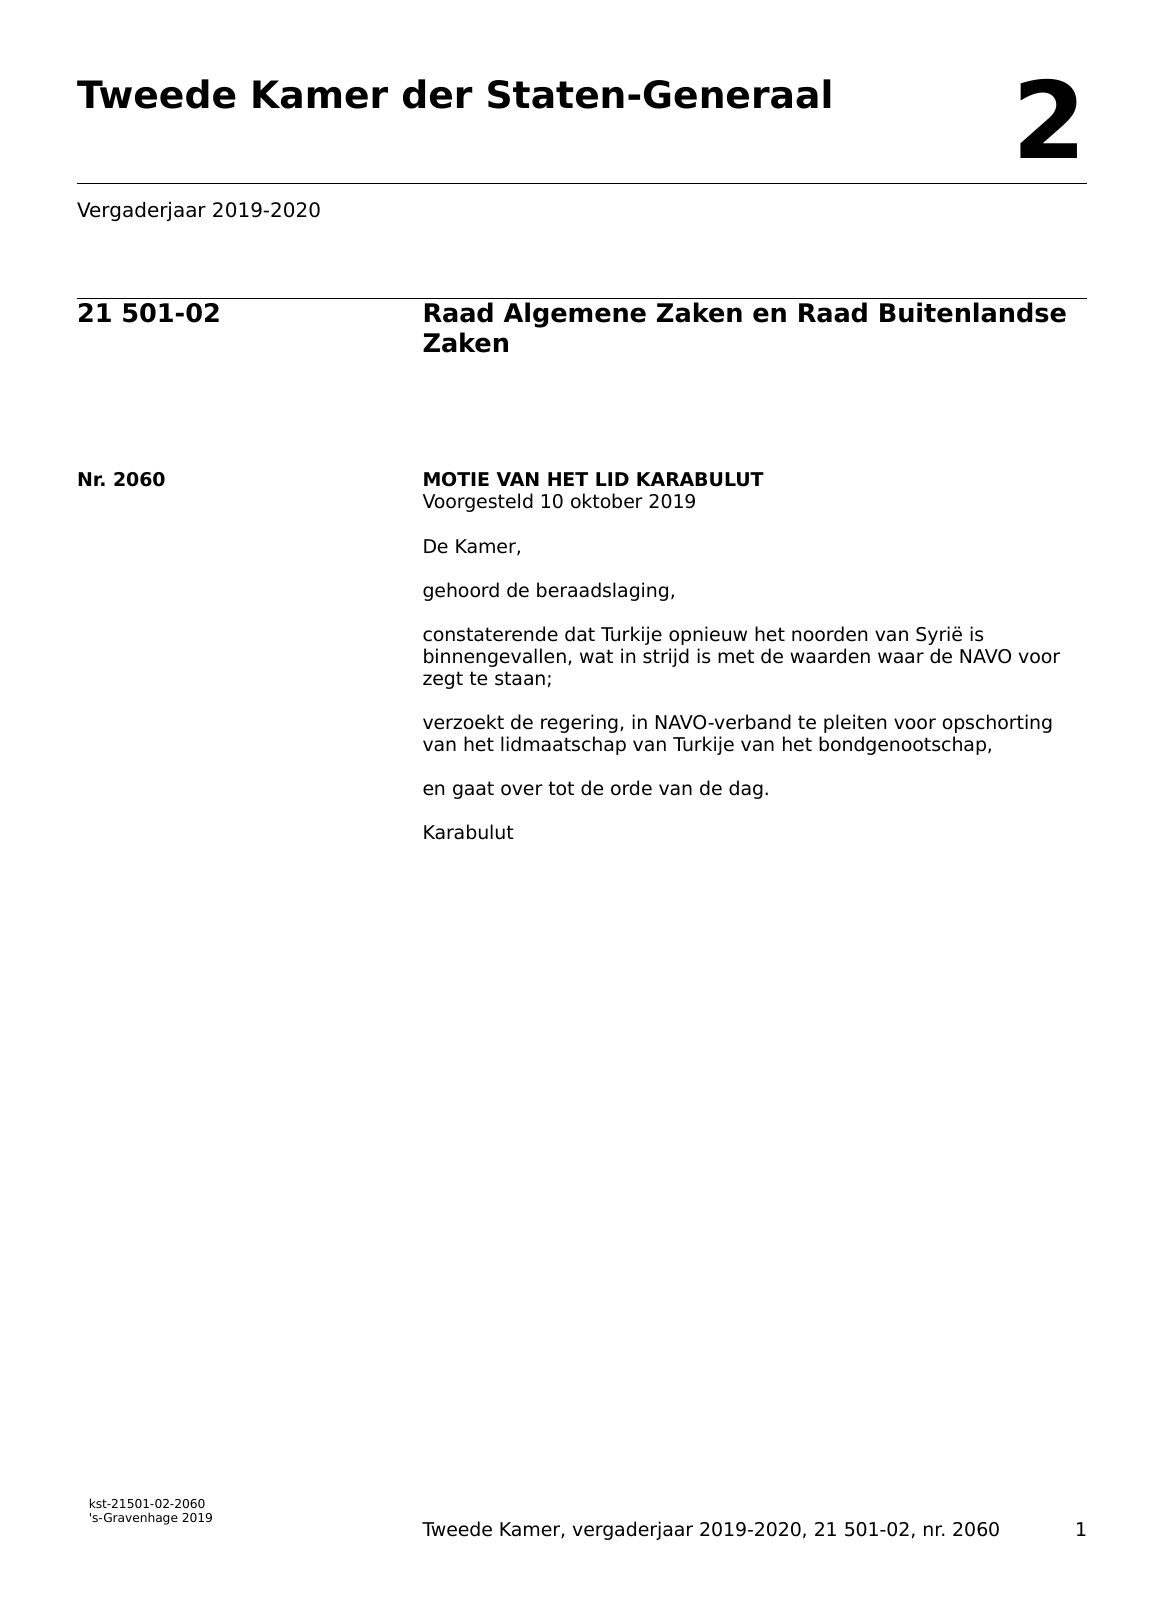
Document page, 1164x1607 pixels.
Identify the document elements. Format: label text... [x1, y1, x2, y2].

text 's-Gravenhage 2019 [88, 1511, 323, 1525]
text De Kamer, [422, 536, 1087, 557]
table_header Tweede Kamer der Staten-Generaal [77, 59, 886, 183]
text gehoord de beraadslaging, [422, 580, 1087, 602]
text Voorgesteld 10 oktober 2019 [422, 491, 1087, 513]
table_header 2 [886, 59, 1087, 183]
subtitle Nr. 2060 MOTIE VAN HET LID KARABULUT [77, 469, 1087, 491]
text constaterende dat Turkije opnieuw het noorden van Syrië is binnengevallen, wat in strijd is met de waarden waar de NAVO voor zegt te staan; [422, 624, 1087, 690]
table_cell Vergaderjaar 2019-2020 [77, 184, 1087, 298]
text verzoekt de regering, in NAVO-verband te pleiten voor opschorting van het lidmaatschap van Turkije van het bondgenootschap, [422, 712, 1087, 756]
text en gaat over tot de orde van de dag. [422, 778, 1087, 800]
subtitle 21 501-02 Raad Algemene Zaken en Raad Buitenlandse Zaken [77, 299, 1087, 358]
text kst-21501-02-2060 [88, 1497, 323, 1511]
text Karabulut [422, 822, 1087, 844]
